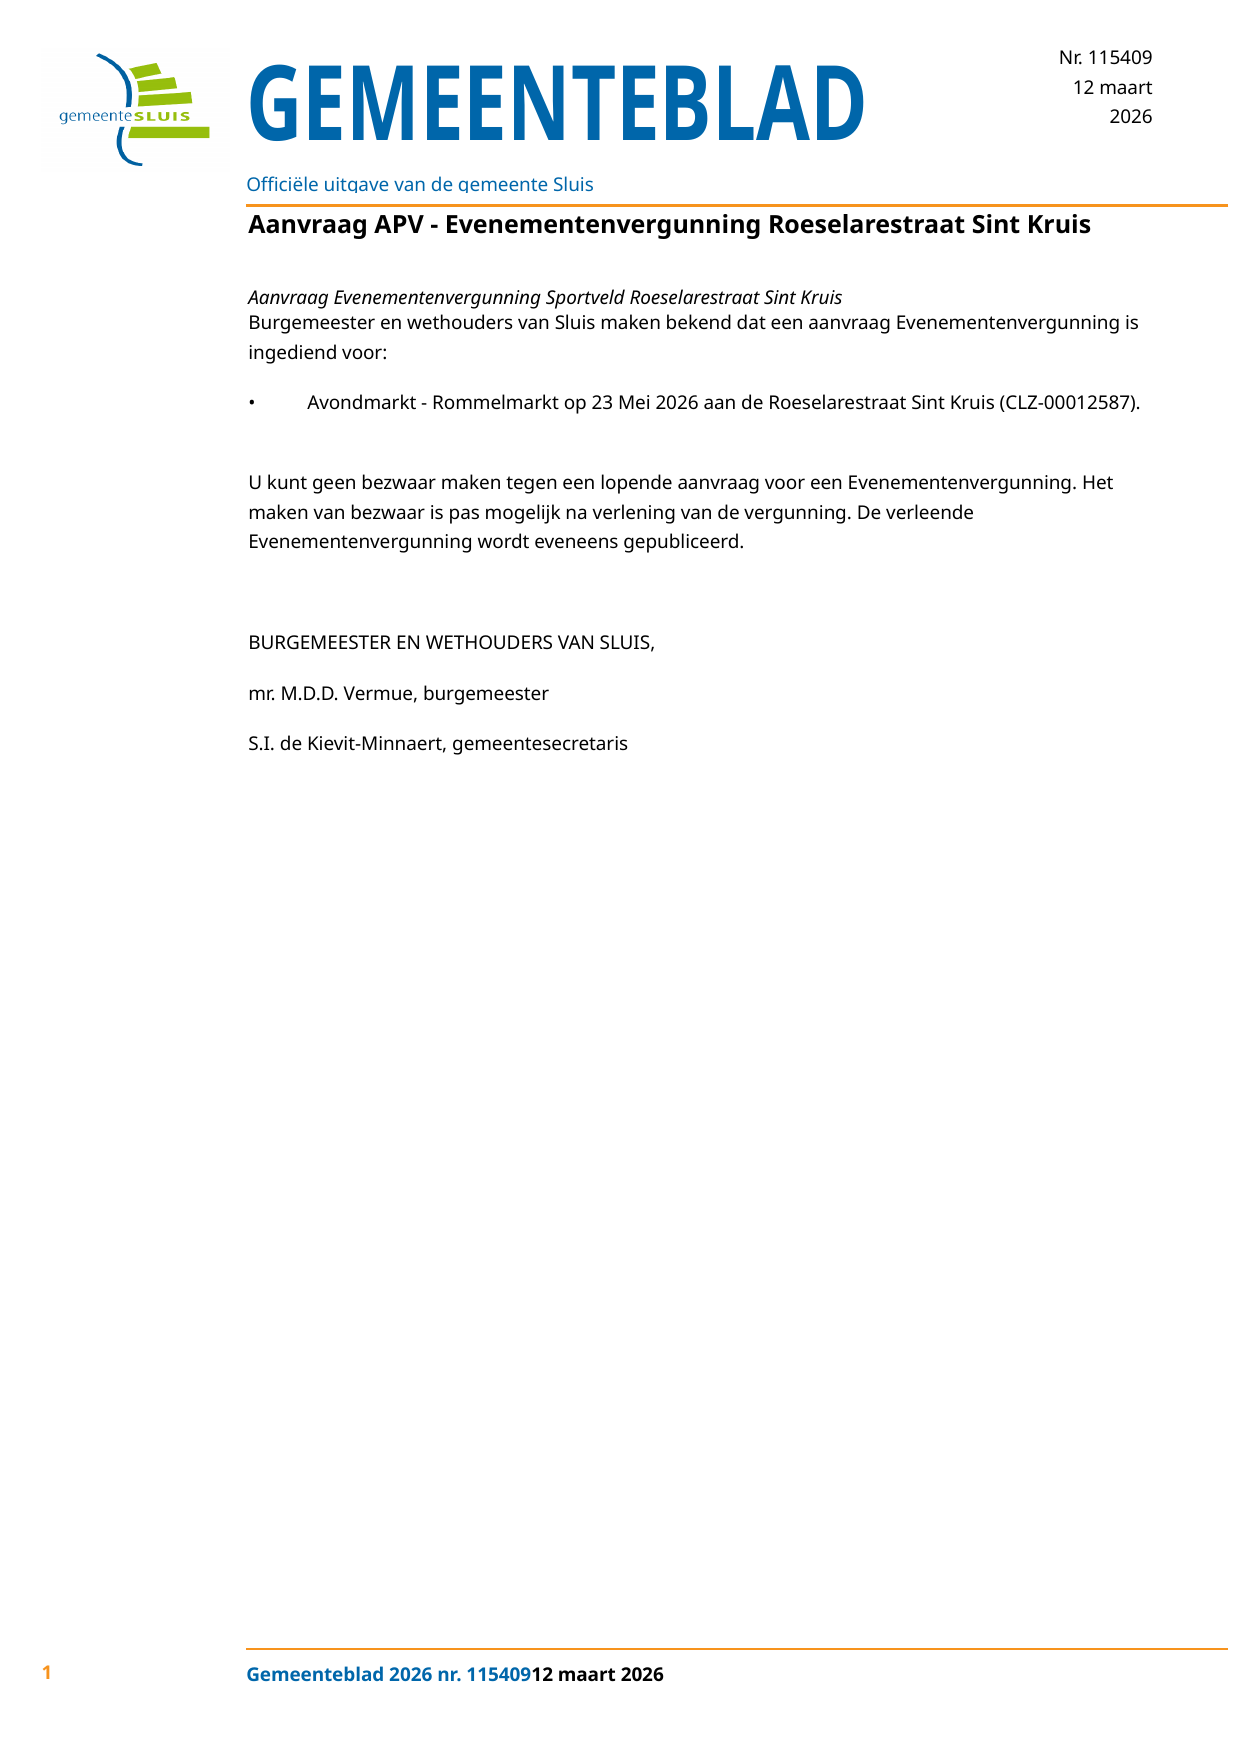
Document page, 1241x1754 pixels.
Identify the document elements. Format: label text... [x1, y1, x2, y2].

text mr. M.D.D. Vermue, burgemeester [248, 680, 1152, 706]
text BURGEMEESTER EN WETHOUDERS VAN SLUIS, [248, 629, 1152, 655]
text Burgemeester en wethouders van Sluis maken bekend dat een aanvraag Evenementenvergunning is ingediend voor: [248, 309, 1152, 365]
list Avondmarkt - Rommelmarkt op 23 Mei 2026 aan de Roeselarestraat Sint Kruis (CLZ-00012587). [248, 389, 1152, 415]
picture [41, 47, 231, 172]
text U kunt geen bezwaar maken tegen een lopende aanvraag voor een Evenementenvergunning. Het maken van bezwaar is pas mogelijk na verlening van de vergunning. De verleende Evenementenvergunning wordt eveneens gepubliceerd. [248, 469, 1152, 554]
text Aanvraag Evenementenvergunning Sportveld Roeselarestraat Sint Kruis [248, 284, 1152, 309]
text S.I. de Kievit-Minnaert, gemeentesecretaris [248, 730, 1152, 756]
text Aanvraag APV - Evenementenvergunning Roeselarestraat Sint Kruis [248, 207, 1152, 241]
